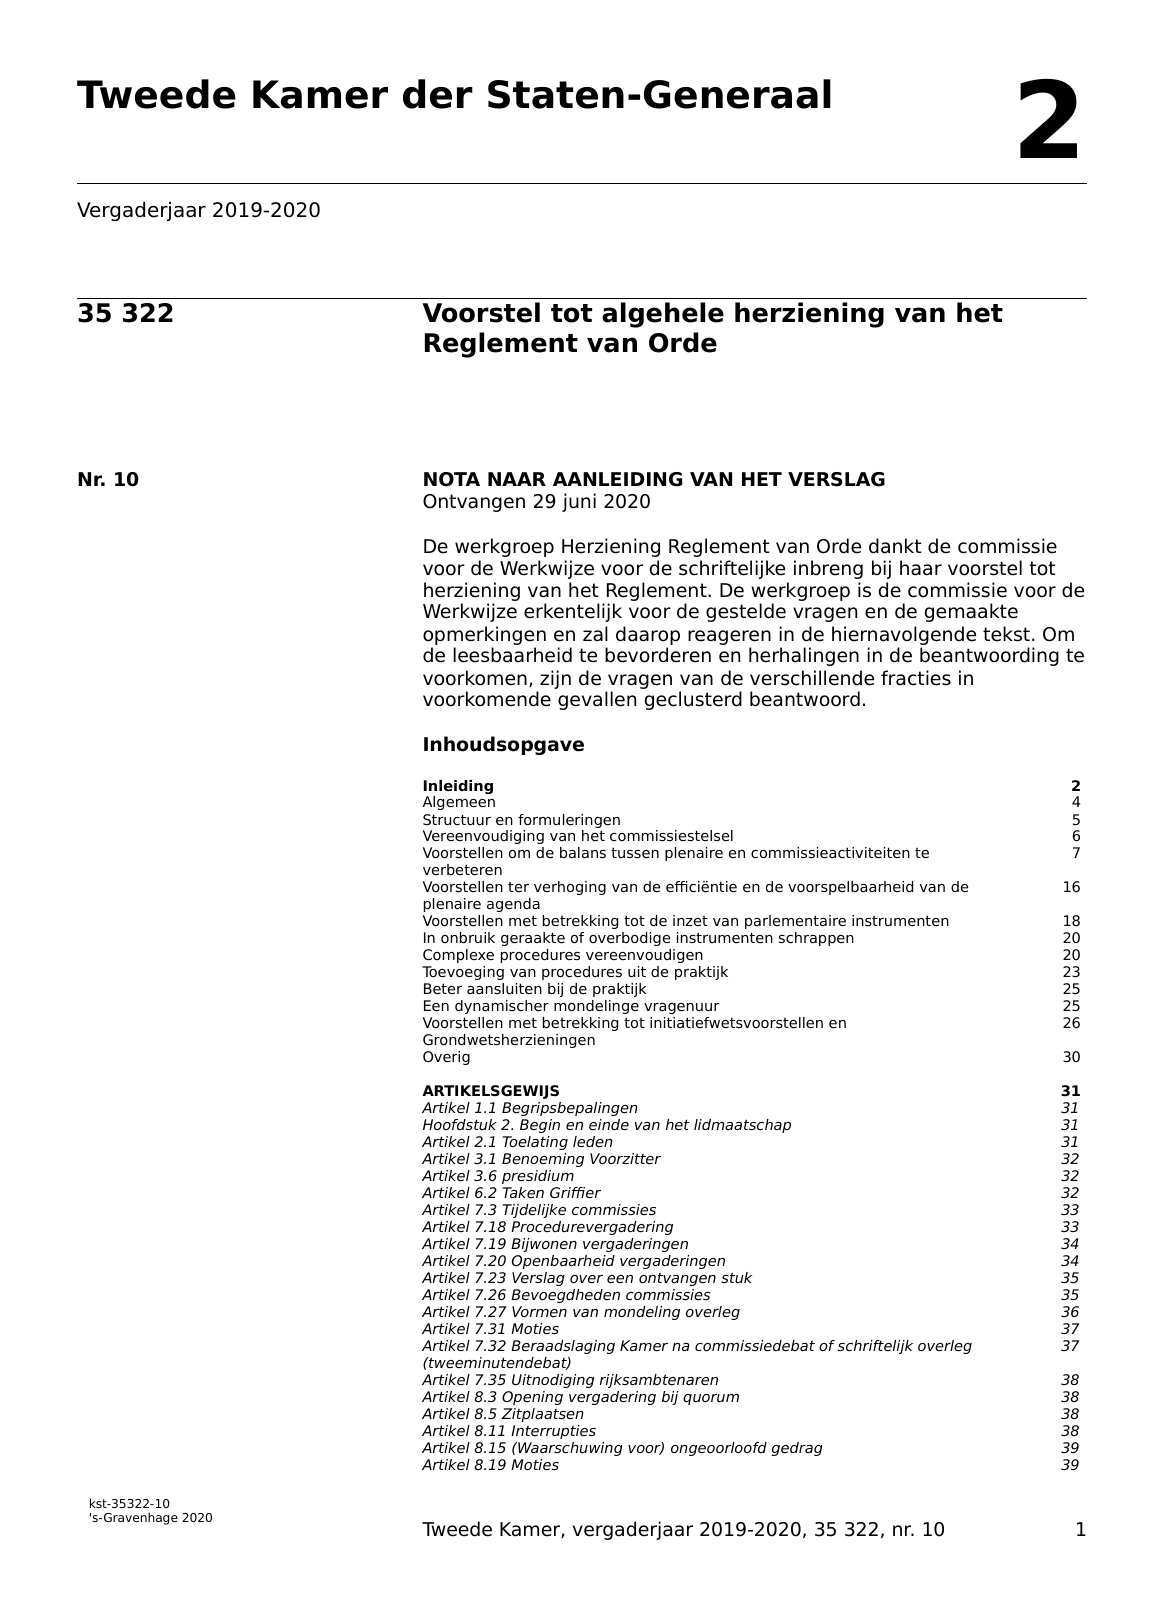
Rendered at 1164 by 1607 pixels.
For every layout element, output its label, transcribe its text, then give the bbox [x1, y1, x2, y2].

table_cell 38 [1013, 1423, 1087, 1439]
table_cell Artikel 3.1 Benoeming Voorzitter [422, 1151, 1013, 1168]
table_cell [1013, 1066, 1087, 1083]
table_cell Artikel 7.3 Tijdelijke commissies [422, 1202, 1013, 1219]
table_cell 39 [1013, 1440, 1087, 1457]
table_cell 18 [1013, 913, 1087, 930]
table_cell 16 [1013, 879, 1087, 913]
table_cell 34 [1013, 1253, 1087, 1270]
table_cell Artikel 7.27 Vormen van mondeling overleg [422, 1304, 1013, 1321]
table_cell 32 [1013, 1185, 1087, 1202]
table_cell Vereenvoudiging van het commissiestelsel [422, 828, 1013, 845]
table_header Inleiding [422, 778, 1013, 794]
table_cell Artikel 7.26 Bevoegdheden commissies [422, 1287, 1013, 1304]
table_cell 33 [1013, 1219, 1087, 1236]
table_cell Toevoeging van procedures uit de praktijk [422, 964, 1013, 981]
table_cell Artikel 7.31 Moties [422, 1321, 1013, 1338]
table_cell Voorstellen met betrekking tot de inzet van parlementaire instrumenten [422, 913, 1013, 930]
table_cell Een dynamischer mondelinge vragenuur [422, 998, 1013, 1015]
table_cell Artikel 7.23 Verslag over een ontvangen stuk [422, 1270, 1013, 1287]
table_cell Structuur en formuleringen [422, 811, 1013, 828]
table_cell Artikel 1.1 Begripsbepalingen [422, 1100, 1013, 1117]
table_cell 20 [1013, 930, 1087, 947]
table_cell 4 [1013, 794, 1087, 811]
subtitle 35 322 Voorstel tot algehele herziening van het Reglement van Orde [77, 299, 1087, 358]
subtitle Inhoudsopgave [422, 733, 1087, 756]
table_cell 31 [1013, 1117, 1087, 1134]
table_cell 34 [1013, 1236, 1087, 1253]
table_cell 35 [1013, 1270, 1087, 1287]
table_cell 32 [1013, 1151, 1087, 1168]
table_cell 35 [1013, 1287, 1087, 1304]
table_cell 33 [1013, 1202, 1087, 1219]
table_cell ARTIKELSGEWIJS [422, 1083, 1013, 1100]
table_cell Algemeen [422, 794, 1013, 811]
table_cell 6 [1013, 828, 1087, 845]
table_cell Artikel 7.32 Beraadslaging Kamer na commissiedebat of schriftelijk overleg (tweeminutendebat) [422, 1338, 1013, 1372]
table_cell 5 [1013, 811, 1087, 828]
table_cell Voorstellen ter verhoging van de efficiëntie en de voorspelbaarheid van de plenaire agenda [422, 879, 1013, 913]
table_cell Complexe procedures vereenvoudigen [422, 947, 1013, 964]
table_header 2 [886, 59, 1087, 183]
table_cell 36 [1013, 1304, 1087, 1321]
table_cell 39 [1013, 1457, 1087, 1473]
table_cell 31 [1013, 1083, 1087, 1100]
table_cell 37 [1013, 1338, 1087, 1372]
table_cell Artikel 7.18 Procedurevergadering [422, 1219, 1013, 1236]
table_cell Vergaderjaar 2019-2020 [77, 184, 1087, 298]
text De werkgroep Herziening Reglement van Orde dankt de commissie voor de Werkwijze voor de schriftelijke inbreng bij haar voorstel tot herziening van het Reglement. De werkgroep is de commissie voor de Werkwijze erkentelijk voor de gestelde vragen en de gemaakte opmerkingen en zal daarop reageren in de hiernavolgende tekst. Om de leesbaarheid te bevorderen en herhalingen in de beantwoording te voorkomen, zijn de vragen van de verschillende fracties in voorkomende gevallen geclusterd beantwoord. [422, 536, 1087, 711]
table_cell 31 [1013, 1134, 1087, 1151]
table_cell 38 [1013, 1372, 1087, 1389]
table_cell 23 [1013, 964, 1087, 981]
table_cell 25 [1013, 998, 1087, 1015]
table_cell 32 [1013, 1168, 1087, 1185]
table_cell 26 [1013, 1015, 1087, 1049]
table_cell Artikel 2.1 Toelating leden [422, 1134, 1013, 1151]
table_cell Hoofdstuk 2. Begin en einde van het lidmaatschap [422, 1117, 1013, 1134]
table_cell Artikel 7.20 Openbaarheid vergaderingen [422, 1253, 1013, 1270]
table_cell Artikel 3.6 presidium [422, 1168, 1013, 1185]
table_cell Artikel 8.3 Opening vergadering bij quorum [422, 1389, 1013, 1406]
table_cell [422, 1066, 1013, 1083]
table_cell Artikel 6.2 Taken Griffier [422, 1185, 1013, 1202]
table_cell 38 [1013, 1406, 1087, 1423]
table_cell Voorstellen om de balans tussen plenaire en commissieactiviteiten te verbeteren [422, 845, 1013, 879]
table_cell 7 [1013, 845, 1087, 879]
text kst-35322-10 [88, 1497, 323, 1511]
table_cell Overig [422, 1049, 1013, 1066]
table_cell Artikel 7.19 Bijwonen vergaderingen [422, 1236, 1013, 1253]
table_cell 30 [1013, 1049, 1087, 1066]
table_cell Artikel 8.19 Moties [422, 1457, 1013, 1473]
table_header 2 [1013, 778, 1087, 794]
text 's-Gravenhage 2020 [88, 1511, 323, 1525]
table_cell Voorstellen met betrekking tot initiatiefwetsvoorstellen en Grondwetsherzieningen [422, 1015, 1013, 1049]
table_cell 38 [1013, 1389, 1087, 1406]
table_cell 20 [1013, 947, 1087, 964]
table_cell Artikel 8.11 Interrupties [422, 1423, 1013, 1439]
table_cell Beter aansluiten bij de praktijk [422, 981, 1013, 998]
text Ontvangen 29 juni 2020 [422, 491, 1087, 513]
table_cell Artikel 7.35 Uitnodiging rijksambtenaren [422, 1372, 1013, 1389]
table_cell Artikel 8.5 Zitplaatsen [422, 1406, 1013, 1423]
table_cell 25 [1013, 981, 1087, 998]
table_cell In onbruik geraakte of overbodige instrumenten schrappen [422, 930, 1013, 947]
table_header Tweede Kamer der Staten-Generaal [77, 59, 886, 183]
subtitle Nr. 10 NOTA NAAR AANLEIDING VAN HET VERSLAG [77, 469, 1087, 491]
table_cell 37 [1013, 1321, 1087, 1338]
table_cell 31 [1013, 1100, 1087, 1117]
table_cell Artikel 8.15 (Waarschuwing voor) ongeoorloofd gedrag [422, 1440, 1013, 1457]
